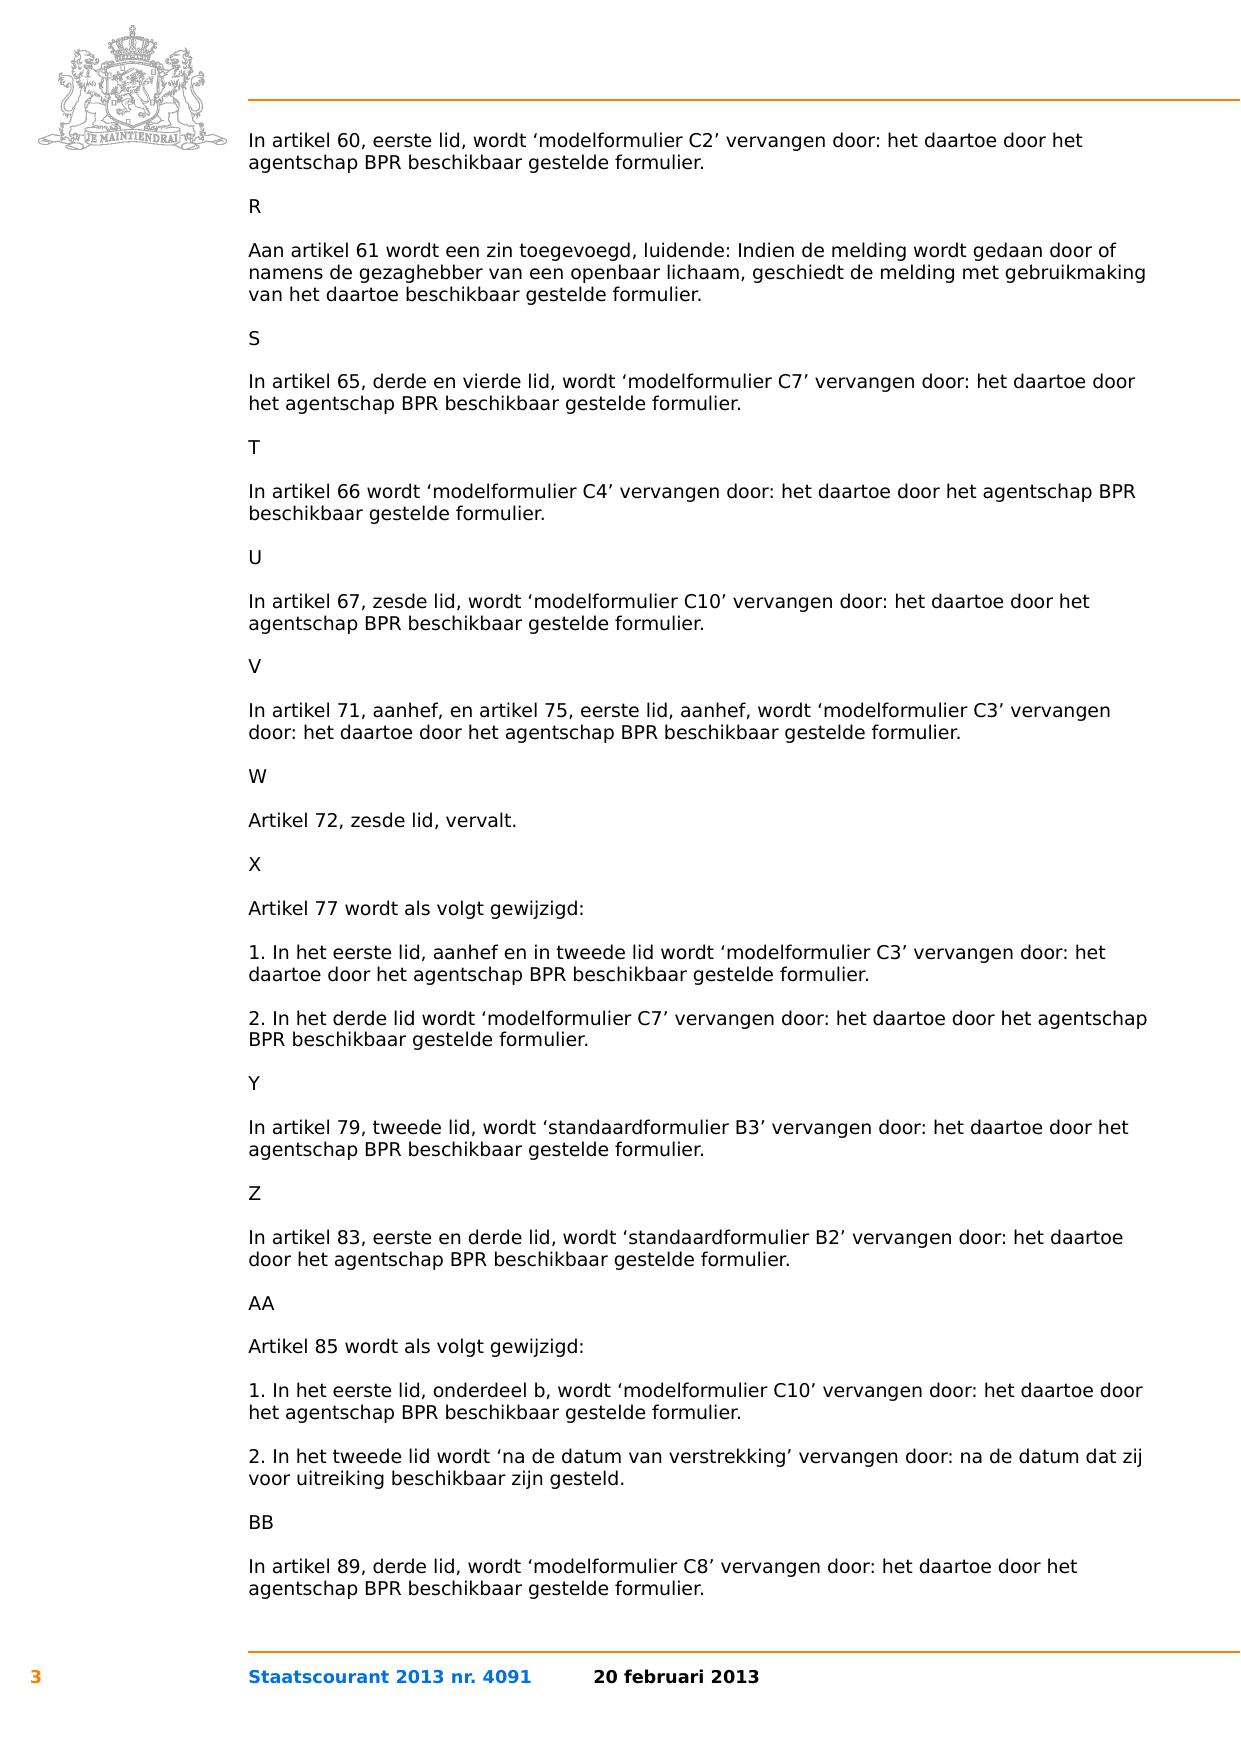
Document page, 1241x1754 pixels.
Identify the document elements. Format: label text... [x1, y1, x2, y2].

text In artikel 66 wordt ‘modelformulier C4’ vervangen door: het daartoe door het agentschap BPR beschikbaar gestelde formulier. [248, 481, 1163, 525]
text In artikel 67, zesde lid, wordt ‘modelformulier C10’ vervangen door: het daartoe door het agentschap BPR beschikbaar gestelde formulier. [248, 591, 1163, 634]
text In artikel 79, tweede lid, wordt ‘standaardformulier B3’ vervangen door: het daartoe door het agentschap BPR beschikbaar gestelde formulier. [248, 1117, 1163, 1161]
text 2. In het tweede lid wordt ‘na de datum van verstrekking’ vervangen door: na de datum dat zij voor uitreiking beschikbaar zijn gesteld. [248, 1446, 1163, 1490]
text In artikel 89, derde lid, wordt ‘modelformulier C8’ vervangen door: het daartoe door het agentschap BPR beschikbaar gestelde formulier. [248, 1556, 1163, 1600]
text U [248, 547, 1163, 569]
text 1. In het eerste lid, aanhef en in tweede lid wordt ‘modelformulier C3’ vervangen door: het daartoe door het agentschap BPR beschikbaar gestelde formulier. [248, 942, 1163, 986]
text X [248, 854, 1163, 876]
text In artikel 71, aanhef, en artikel 75, eerste lid, aanhef, wordt ‘modelformulier C3’ vervangen door: het daartoe door het agentschap BPR beschikbaar gestelde formulier. [248, 700, 1163, 744]
text W [248, 766, 1163, 788]
text In artikel 83, eerste en derde lid, wordt ‘standaardformulier B2’ vervangen door: het daartoe door het agentschap BPR beschikbaar gestelde formulier. [248, 1227, 1163, 1271]
text Artikel 77 wordt als volgt gewijzigd: [248, 898, 1163, 920]
text V [248, 656, 1163, 678]
text Artikel 85 wordt als volgt gewijzigd: [248, 1336, 1163, 1358]
text AA [248, 1293, 1163, 1314]
text 2. In het derde lid wordt ‘modelformulier C7’ vervangen door: het daartoe door het agentschap BPR beschikbaar gestelde formulier. [248, 1007, 1163, 1051]
text BB [248, 1512, 1163, 1534]
picture [38, 25, 227, 150]
text Artikel 72, zesde lid, vervalt. [248, 810, 1163, 832]
text 1. In het eerste lid, onderdeel b, wordt ‘modelformulier C10’ vervangen door: het daartoe door het agentschap BPR beschikbaar gestelde formulier. [248, 1380, 1163, 1424]
text Z [248, 1183, 1163, 1205]
text T [248, 437, 1163, 459]
text R [248, 196, 1163, 218]
text Aan artikel 61 wordt een zin toegevoegd, luidende: Indien de melding wordt gedaan door of namens de gezaghebber van een openbaar lichaam, geschiedt de melding met gebruikmaking van het daartoe beschikbaar gestelde formulier. [248, 239, 1163, 306]
text In artikel 65, derde en vierde lid, wordt ‘modelformulier C7’ vervangen door: het daartoe door het agentschap BPR beschikbaar gestelde formulier. [248, 371, 1163, 415]
text S [248, 327, 1163, 349]
text Y [248, 1073, 1163, 1095]
text In artikel 60, eerste lid, wordt ‘modelformulier C2’ vervangen door: het daartoe door het agentschap BPR beschikbaar gestelde formulier. [248, 130, 1163, 174]
